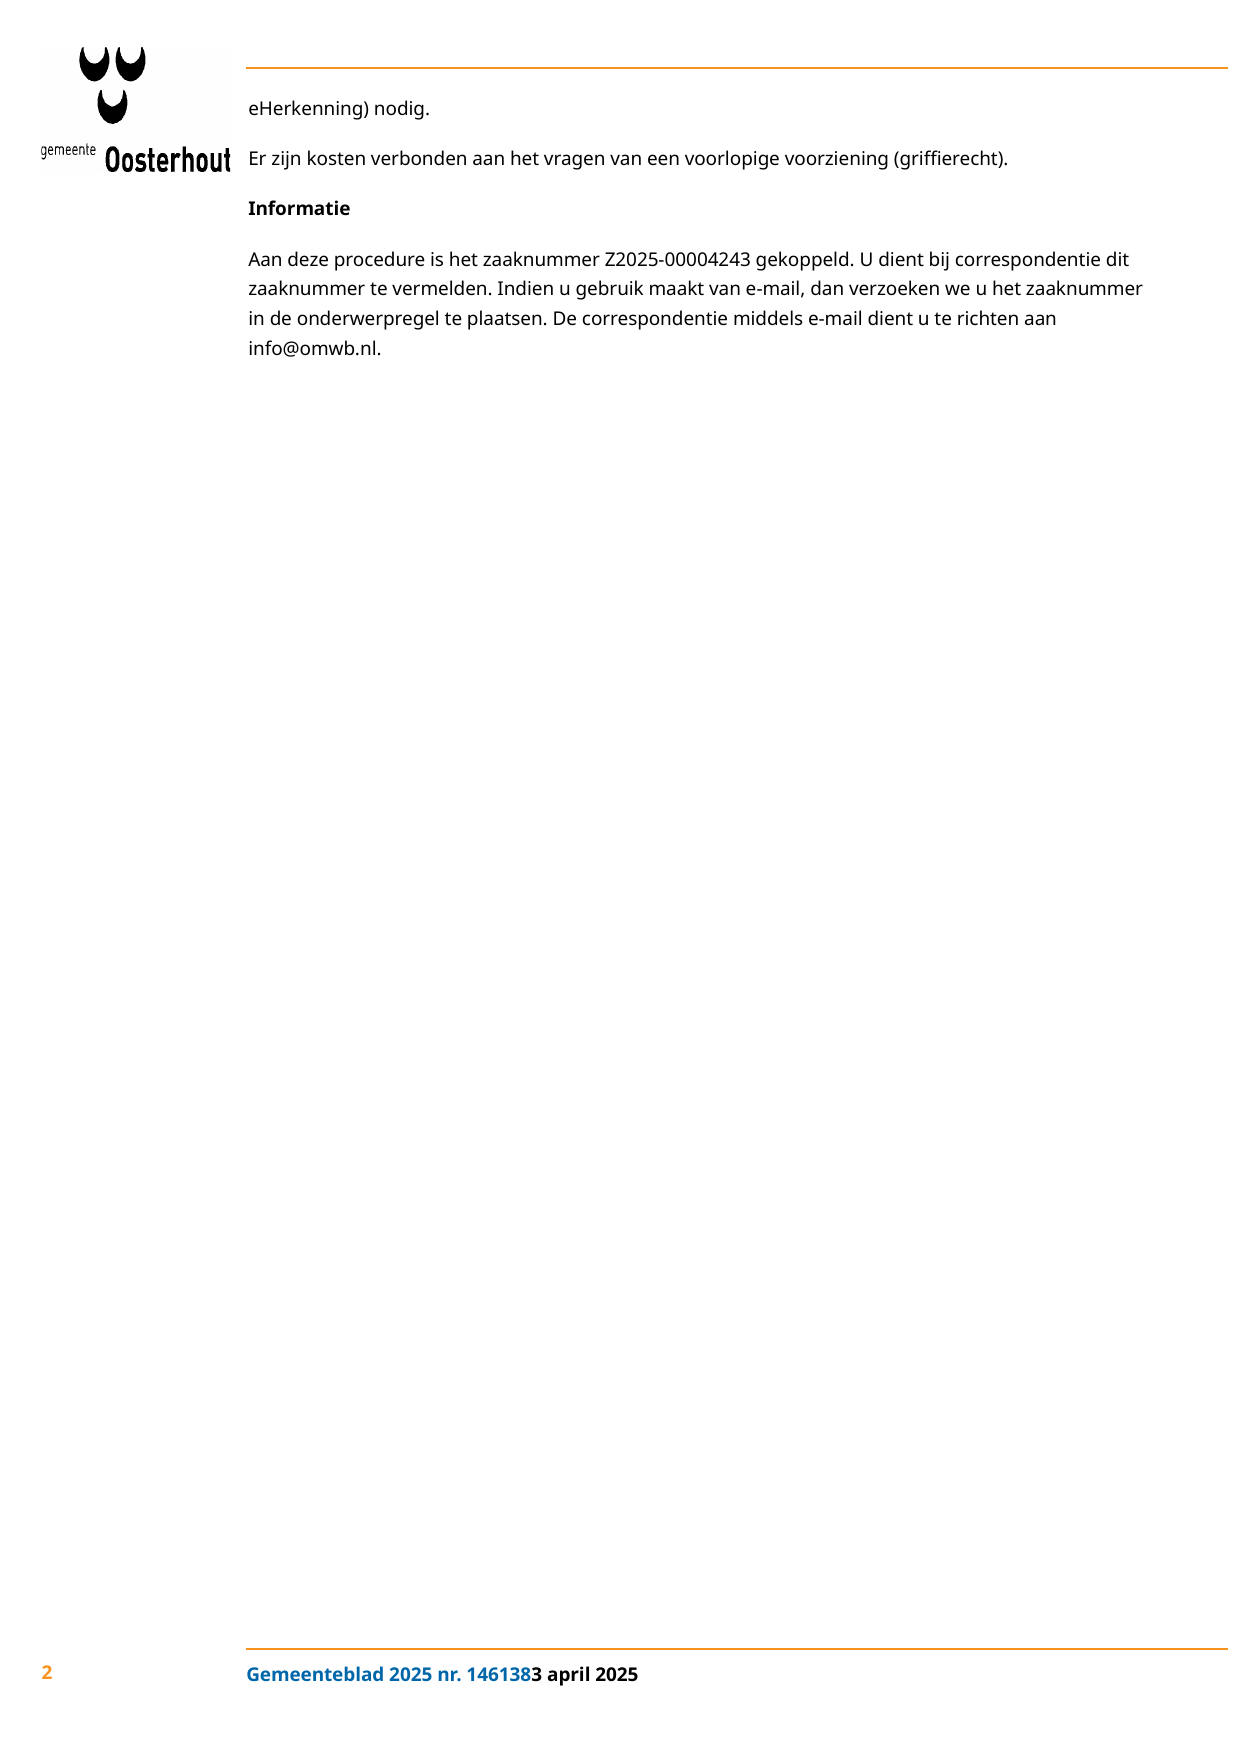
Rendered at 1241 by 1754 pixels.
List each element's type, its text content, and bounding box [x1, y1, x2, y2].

text Aan deze procedure is het zaaknummer Z2025-00004243 gekoppeld. U dient bij correspondentie dit zaaknummer te vermelden. Indien u gebruik maakt van e-mail, dan verzoeken we u het zaaknummer in de onderwerpregel te plaatsen. De correspondentie middels e-mail dient u te richten aan info@omwb.nl. [248, 246, 1152, 361]
text Er zijn kosten verbonden aan het vragen van een voorlopige voorziening (griffierecht). [248, 145, 1152, 171]
text eHerkenning) nodig. [248, 95, 1152, 121]
text Informatie [248, 196, 1152, 221]
picture [41, 47, 231, 172]
